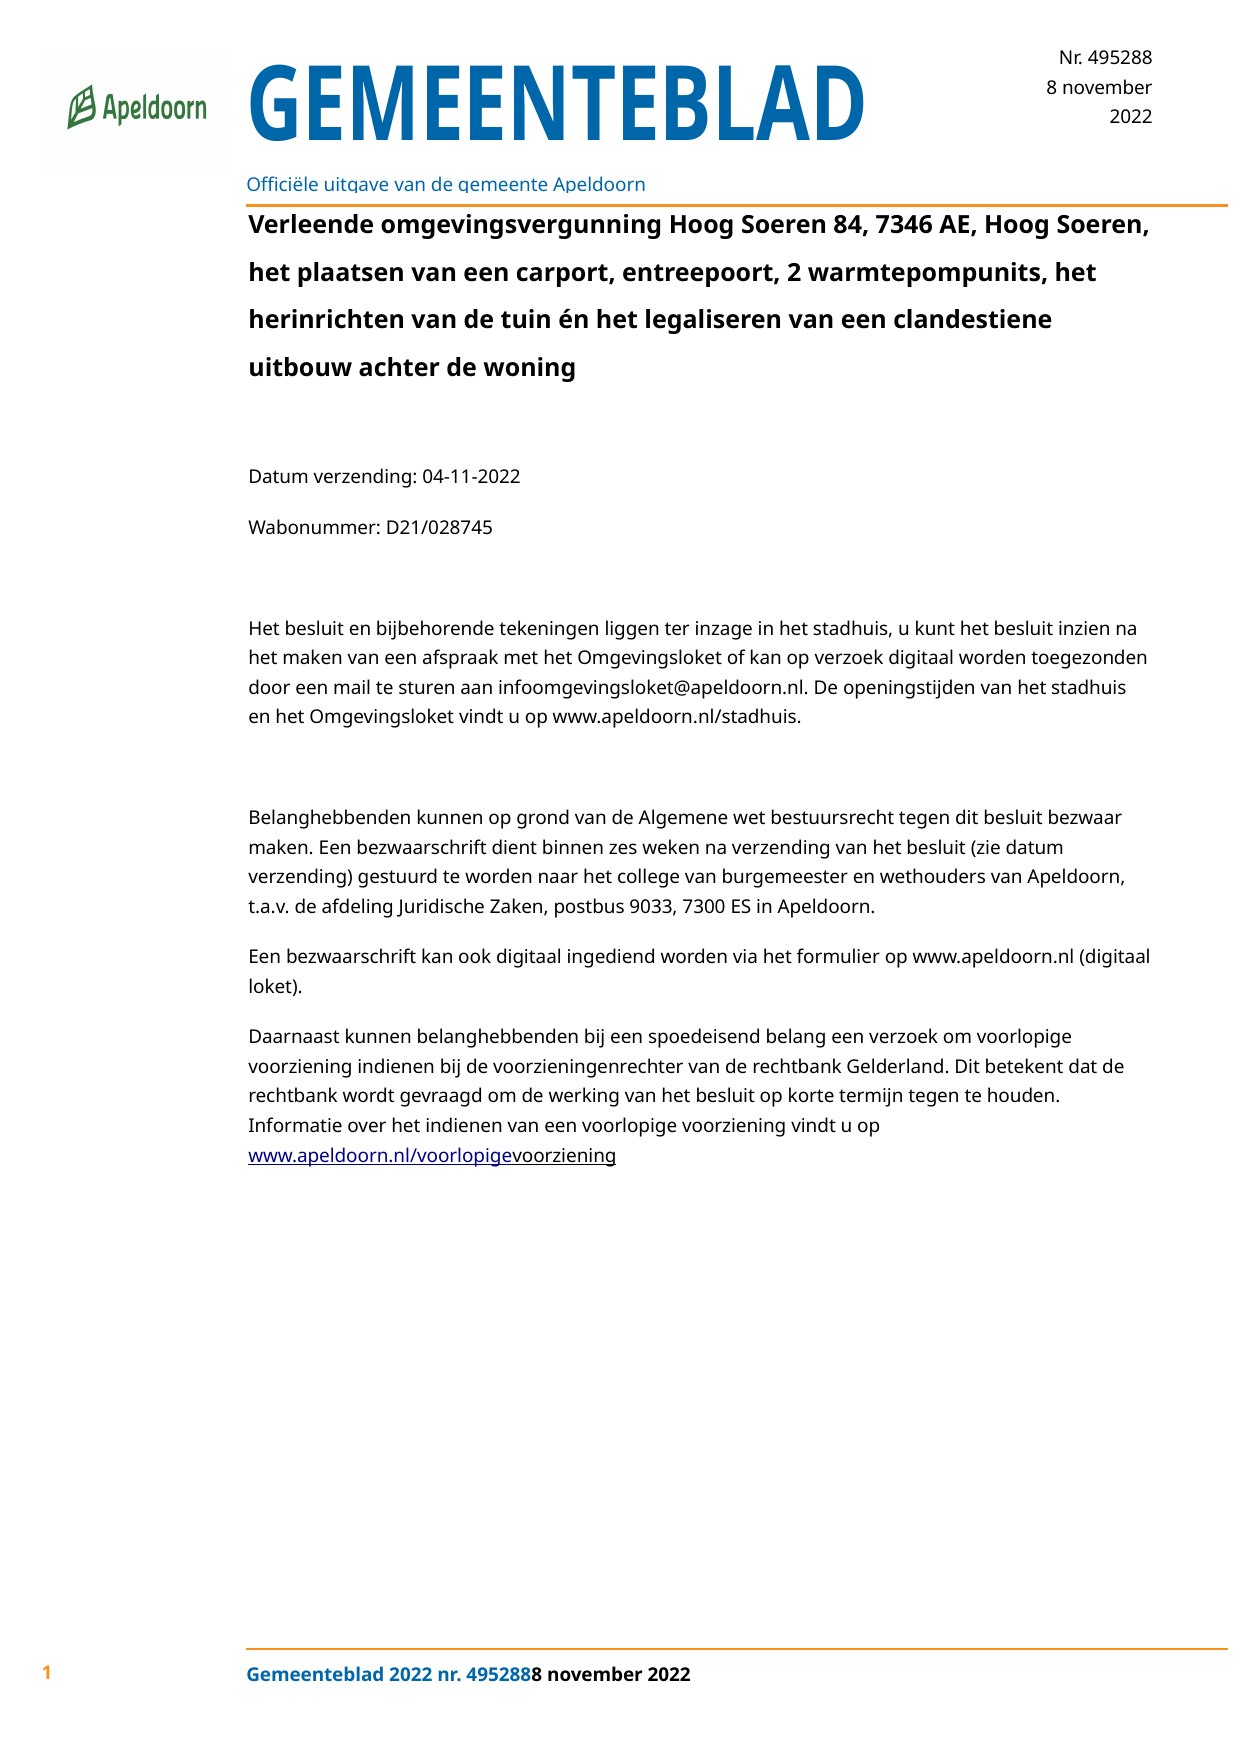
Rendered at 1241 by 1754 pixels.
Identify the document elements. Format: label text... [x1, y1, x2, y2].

text Belanghebbenden kunnen op grond van de Algemene wet bestuursrecht tegen dit besluit bezwaar maken. Een bezwaarschrift dient binnen zes weken na verzending van het besluit (zie datum verzending) gestuurd te worden naar het college van burgemeester en wethouders van Apeldoorn, t.a.v. de afdeling Juridische Zaken, postbus 9033, 7300 ES in Apeldoorn. [248, 804, 1152, 919]
text Een bezwaarschrift kan ook digitaal ingediend worden via het formulier op www.apeldoorn.nl (digitaal loket). [248, 943, 1152, 999]
text Datum verzending: 04-11-2022 [248, 463, 1152, 489]
text Daarnaast kunnen belanghebbenden bij een spoedeisend belang een verzoek om voorlopige voorziening indienen bij de voorzieningenrechter van de rechtbank Gelderland. Dit betekent dat de rechtbank wordt gevraagd om de werking van het besluit op korte termijn tegen te houden. Informatie over het indienen van een voorlopige voorziening vindt u op www.apeldoorn.nl/voorlopigevoorziening [248, 1023, 1152, 1168]
text Wabonummer: D21/028745 [248, 514, 1152, 540]
text Verleende omgevingsvergunning Hoog Soeren 84, 7346 AE, Hoog Soeren, het plaatsen van een carport, entreepoort, 2 warmtepompunits, het herinrichten van de tuin én het legaliseren van een clandestiene uitbouw achter de woning [248, 207, 1152, 384]
picture [41, 47, 231, 172]
text Het besluit en bijbehorende tekeningen liggen ter inzage in het stadhuis, u kunt het besluit inzien na het maken van een afspraak met het Omgevingsloket of kan op verzoek digitaal worden toegezonden door een mail te sturen aan infoomgevingsloket@apeldoorn.nl. De openingstijden van het stadhuis en het Omgevingsloket vindt u op www.apeldoorn.nl/stadhuis. [248, 615, 1152, 729]
